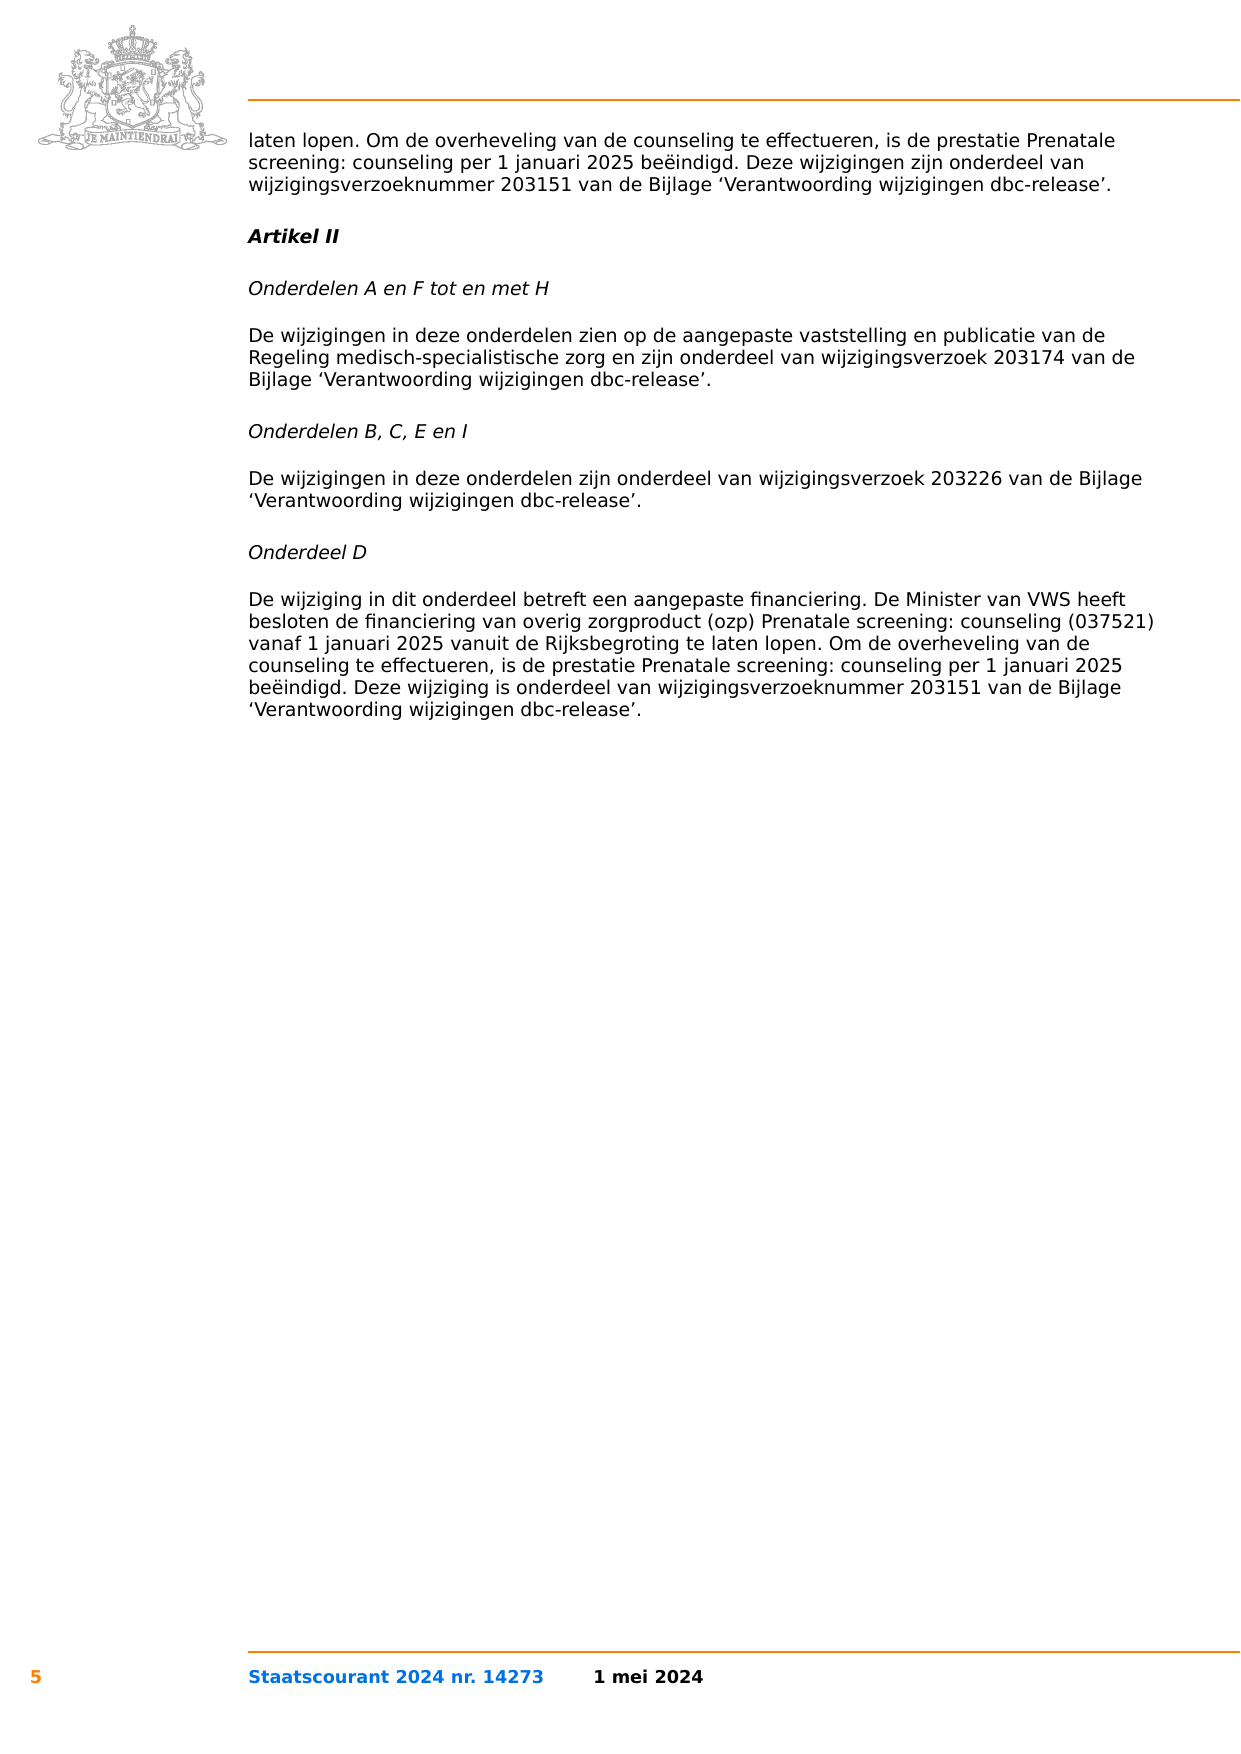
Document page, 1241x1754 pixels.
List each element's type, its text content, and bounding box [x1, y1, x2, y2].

text De wijzigingen in deze onderdelen zien op de aangepaste vaststelling en publicatie van de Regeling medisch-specialistische zorg en zijn onderdeel van wijzigingsverzoek 203174 van de Bijlage ‘Verantwoording wijzigingen dbc-release’. [248, 325, 1163, 391]
text De wijziging in dit onderdeel betreft een aangepaste financiering. De Minister van VWS heeft besloten de financiering van overig zorgproduct (ozp) Prenatale screening: counseling (037521) vanaf 1 januari 2025 vanuit de Rijksbegroting te laten lopen. Om de overheveling van de counseling te effectueren, is de prestatie Prenatale screening: counseling per 1 januari 2025 beëindigd. Deze wijziging is onderdeel van wijzigingsverzoeknummer 203151 van de Bijlage ‘Verantwoording wijzigingen dbc-release’. [248, 589, 1163, 721]
subtitle Artikel II [248, 226, 1163, 248]
picture [38, 25, 227, 150]
text De wijzigingen in deze onderdelen zijn onderdeel van wijzigingsverzoek 203226 van de Bijlage ‘Verantwoording wijzigingen dbc-release’. [248, 468, 1163, 512]
subtitle Onderdelen B, C, E en I [248, 421, 1163, 443]
subtitle Onderdeel D [248, 542, 1163, 564]
text laten lopen. Om de overheveling van de counseling te effectueren, is de prestatie Prenatale screening: counseling per 1 januari 2025 beëindigd. Deze wijzigingen zijn onderdeel van wijzigingsverzoeknummer 203151 van de Bijlage ‘Verantwoording wijzigingen dbc-release’. [248, 130, 1163, 196]
subtitle Onderdelen A en F tot en met H [248, 278, 1163, 300]
